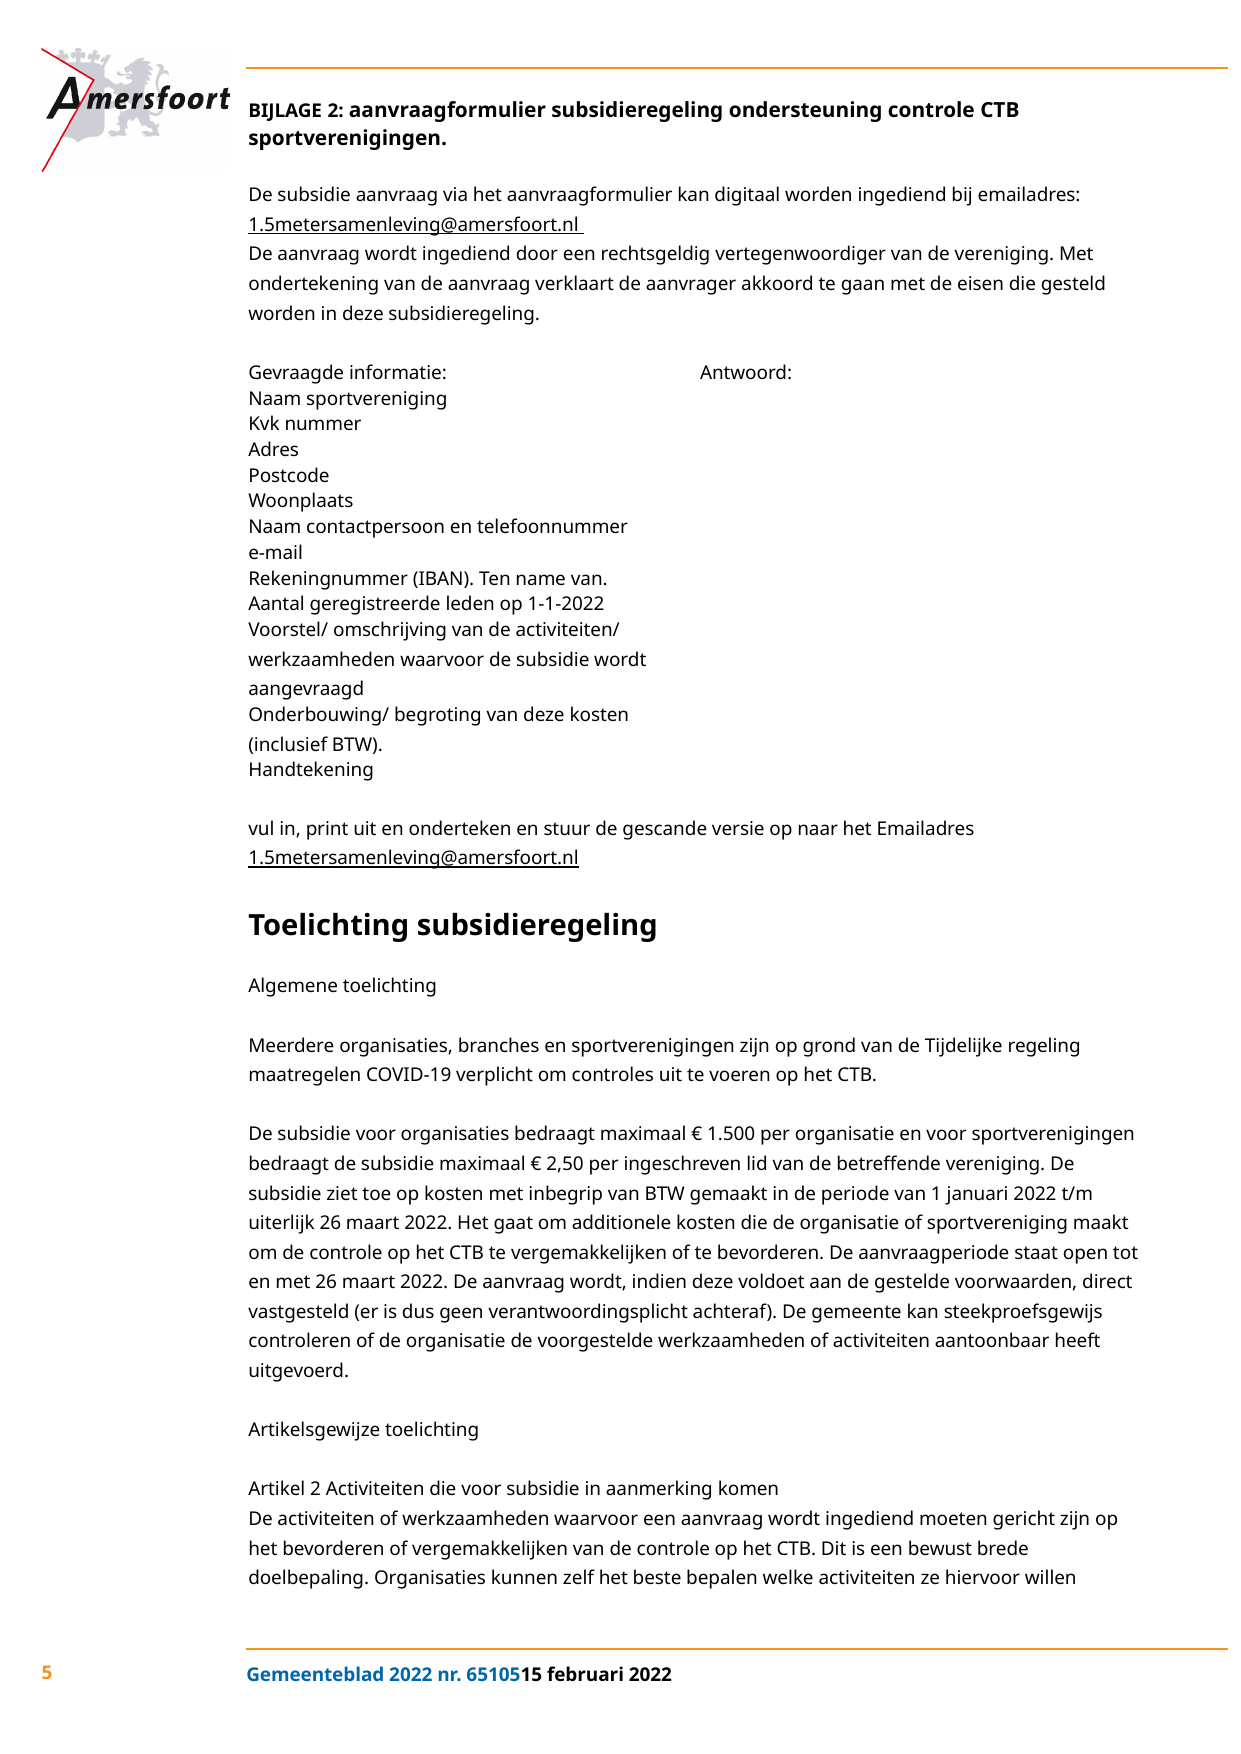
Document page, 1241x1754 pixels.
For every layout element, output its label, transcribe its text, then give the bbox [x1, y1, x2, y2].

text BIJLAGE 2: aanvraagformulier subsidieregeling ondersteuning controle CTB sportverenigingen. [248, 95, 1152, 152]
text Algemene toelichting [248, 973, 1152, 998]
table_cell Kvk nummer [248, 410, 700, 436]
table_cell [700, 565, 1152, 591]
table_cell Aantal geregistreerde leden op 1-1-2022 [248, 591, 700, 616]
table_cell [700, 701, 1152, 756]
text Artikel 2 Activiteiten die voor subsidie in aanmerking komen [248, 1476, 1152, 1501]
text Artikelsgewijze toelichting [248, 1416, 1152, 1442]
table_cell Woonplaats [248, 488, 700, 513]
table_header Antwoord: [700, 359, 1152, 385]
text De subsidie aanvraag via het aanvraagformulier kan digitaal worden ingediend bij emailadres: [248, 181, 1152, 207]
table_cell Naam contactpersoon en telefoonnummer [248, 513, 700, 539]
table_cell [700, 462, 1152, 488]
table_cell [700, 436, 1152, 462]
table_cell Handtekening [248, 756, 700, 782]
table_cell Rekeningnummer (IBAN). Ten name van. [248, 565, 700, 591]
table_cell Voorstel/ omschrijving van de activiteiten/ werkzaamheden waarvoor de subsidie wordt aangevraagd [248, 616, 700, 701]
table_cell Onderbouwing/ begroting van deze kosten (inclusief BTW). [248, 701, 700, 756]
picture [41, 47, 231, 172]
table_cell [700, 616, 1152, 701]
text De aanvraag wordt ingediend door een rechtsgeldig vertegenwoordiger van de vereniging. Met ondertekening van de aanvraag verklaart de aanvrager akkoord te gaan met de eisen die gesteld worden in deze subsidieregeling. [248, 241, 1152, 325]
table_cell Naam sportvereniging [248, 385, 700, 410]
text De activiteiten of werkzaamheden waarvoor een aanvraag wordt ingediend moeten gericht zijn op het bevorderen of vergemakkelijken van de controle op het CTB. Dit is een bewust brede doelbepaling. Organisaties kunnen zelf het beste bepalen welke activiteiten ze hiervoor willen [248, 1505, 1152, 1590]
text Toelichting subsidieregeling [248, 904, 1152, 943]
table_cell [700, 591, 1152, 616]
table_cell [700, 488, 1152, 513]
table_cell [700, 513, 1152, 539]
text vul in, print uit en onderteken en stuur de gescande versie op naar het Emailadres 1.5metersamenleving@amersfoort.nl [248, 815, 1152, 870]
table_cell Adres [248, 436, 700, 462]
table_cell e-mail [248, 539, 700, 565]
table_cell Postcode [248, 462, 700, 488]
table_header Gevraagde informatie: [248, 359, 700, 385]
table_cell [700, 385, 1152, 410]
text De subsidie voor organisaties bedraagt maximaal € 1.500 per organisatie en voor sportverenigingen bedraagt de subsidie maximaal € 2,50 per ingeschreven lid van de betreffende vereniging. De subsidie ziet toe op kosten met inbegrip van BTW gemaakt in de periode van 1 januari 2022 t/m uiterlijk 26 maart 2022. Het gaat om additionele kosten die de organisatie of sportvereniging maakt om de controle op het CTB te vergemakkelijken of te bevorderen. De aanvraagperiode staat open tot en met 26 maart 2022. De aanvraag wordt, indien deze voldoet aan de gestelde voorwaarden, direct vastgesteld (er is dus geen verantwoordingsplicht achteraf). De gemeente kan steekproefsgewijs controleren of de organisatie de voorgestelde werkzaamheden of activiteiten aantoonbaar heeft uitgevoerd. [248, 1121, 1152, 1383]
text Meerdere organisaties, branches en sportverenigingen zijn op grond van de Tijdelijke regeling maatregelen COVID-19 verplicht om controles uit te voeren op het CTB. [248, 1032, 1152, 1087]
table_cell [700, 410, 1152, 436]
text 1.5metersamenleving@amersfoort.nl [248, 211, 1152, 237]
table_cell [700, 756, 1152, 782]
table_cell [700, 539, 1152, 565]
